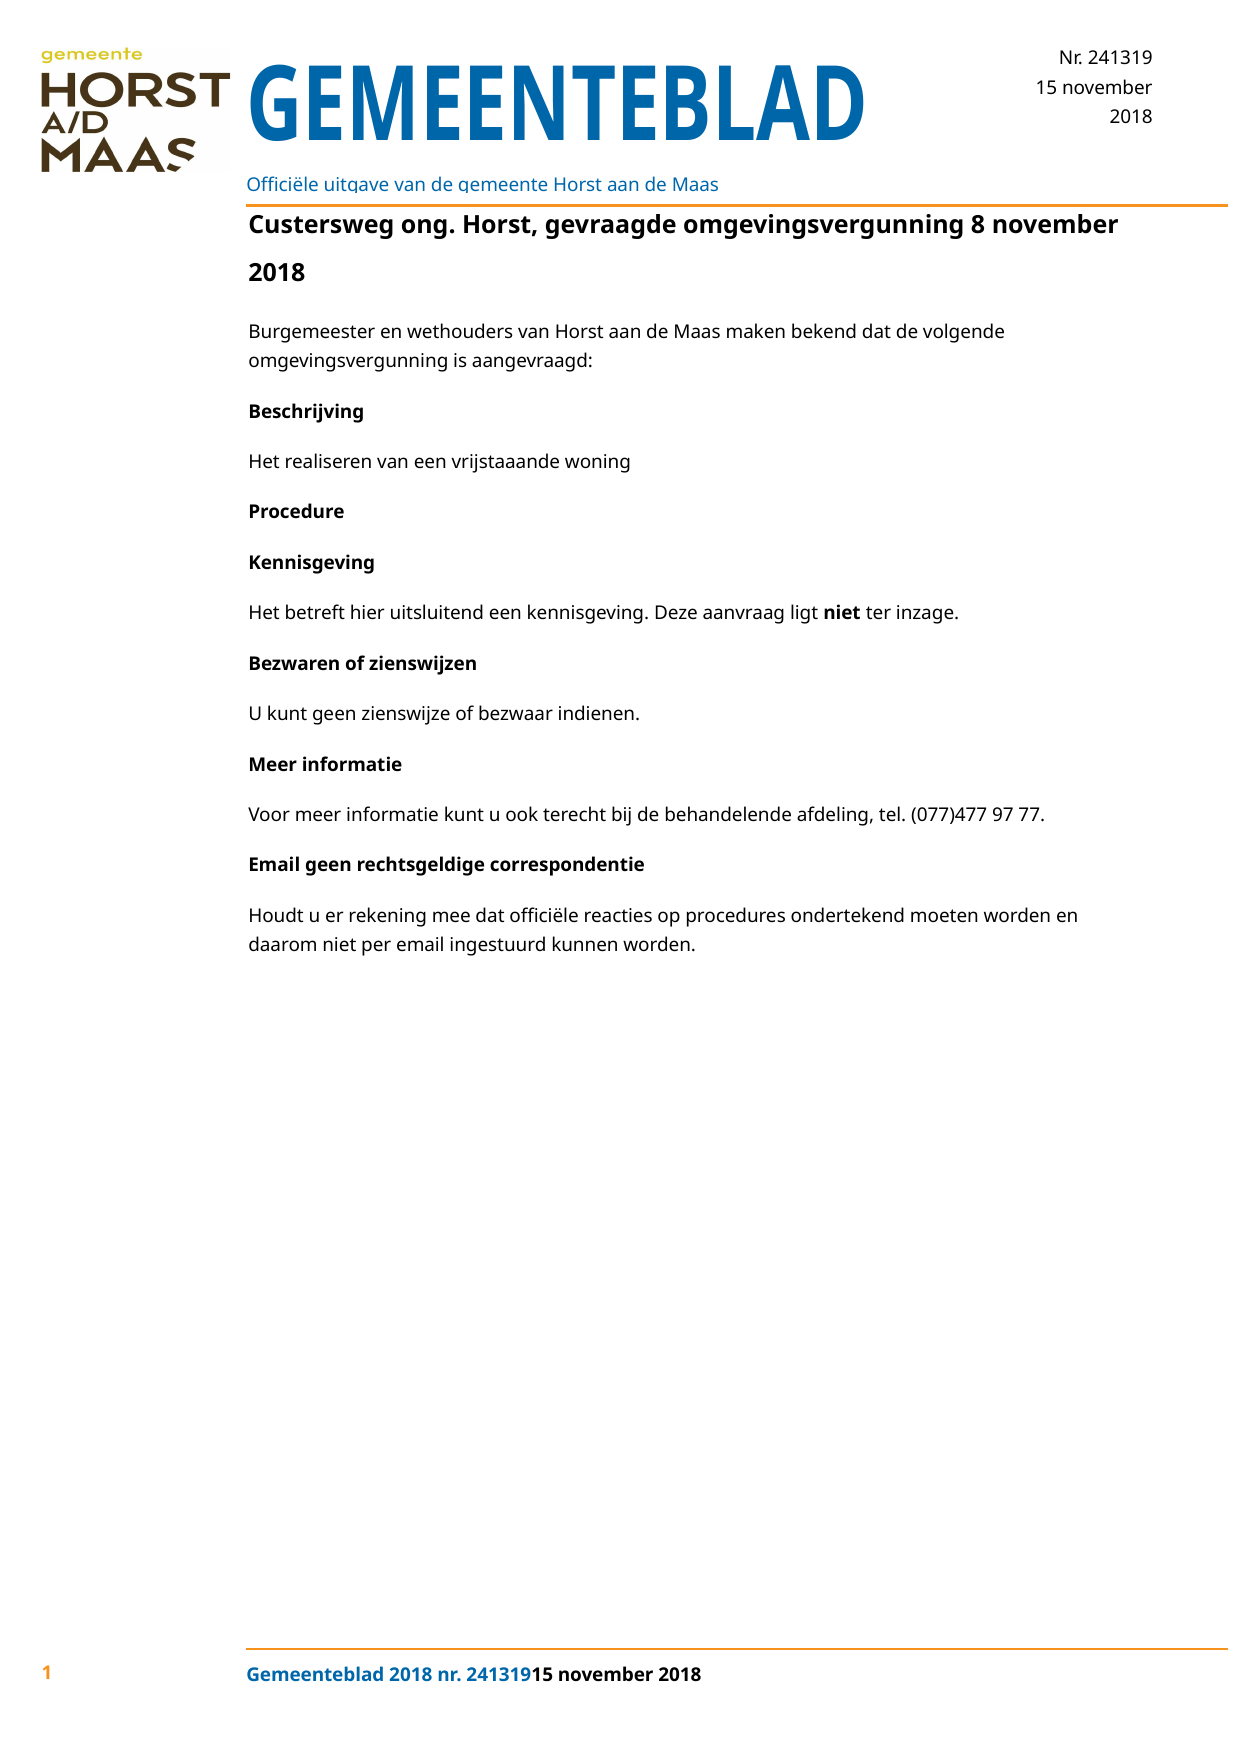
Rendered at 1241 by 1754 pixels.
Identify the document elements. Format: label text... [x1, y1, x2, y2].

text Voor meer informatie kunt u ook terecht bij de behandelende afdeling, tel. (077)477 97 77. [248, 801, 1152, 827]
text Kennisgeving [248, 549, 1152, 575]
text Bezwaren of zienswijzen [248, 650, 1152, 676]
text Houdt u er rekening mee dat officiële reacties op procedures ondertekend moeten worden en daarom niet per email ingestuurd kunnen worden. [248, 902, 1152, 957]
text Meer informatie [248, 751, 1152, 777]
text Beschrijving [248, 398, 1152, 424]
text Het betreft hier uitsluitend een kennisgeving. Deze aanvraag ligt niet ter inzage. [248, 599, 1152, 625]
text U kunt geen zienswijze of bezwaar indienen. [248, 700, 1152, 726]
text Procedure [248, 499, 1152, 524]
picture [41, 47, 231, 172]
text Custersweg ong. Horst, gevraagde omgevingsvergunning 8 november 2018 [248, 207, 1152, 288]
text Burgemeester en wethouders van Horst aan de Maas maken bekend dat de volgende omgevingsvergunning is aangevraagd: [248, 318, 1152, 373]
text Email geen rechtsgeldige correspondentie [248, 852, 1152, 877]
text Het realiseren van een vrijstaaande woning [248, 448, 1152, 474]
